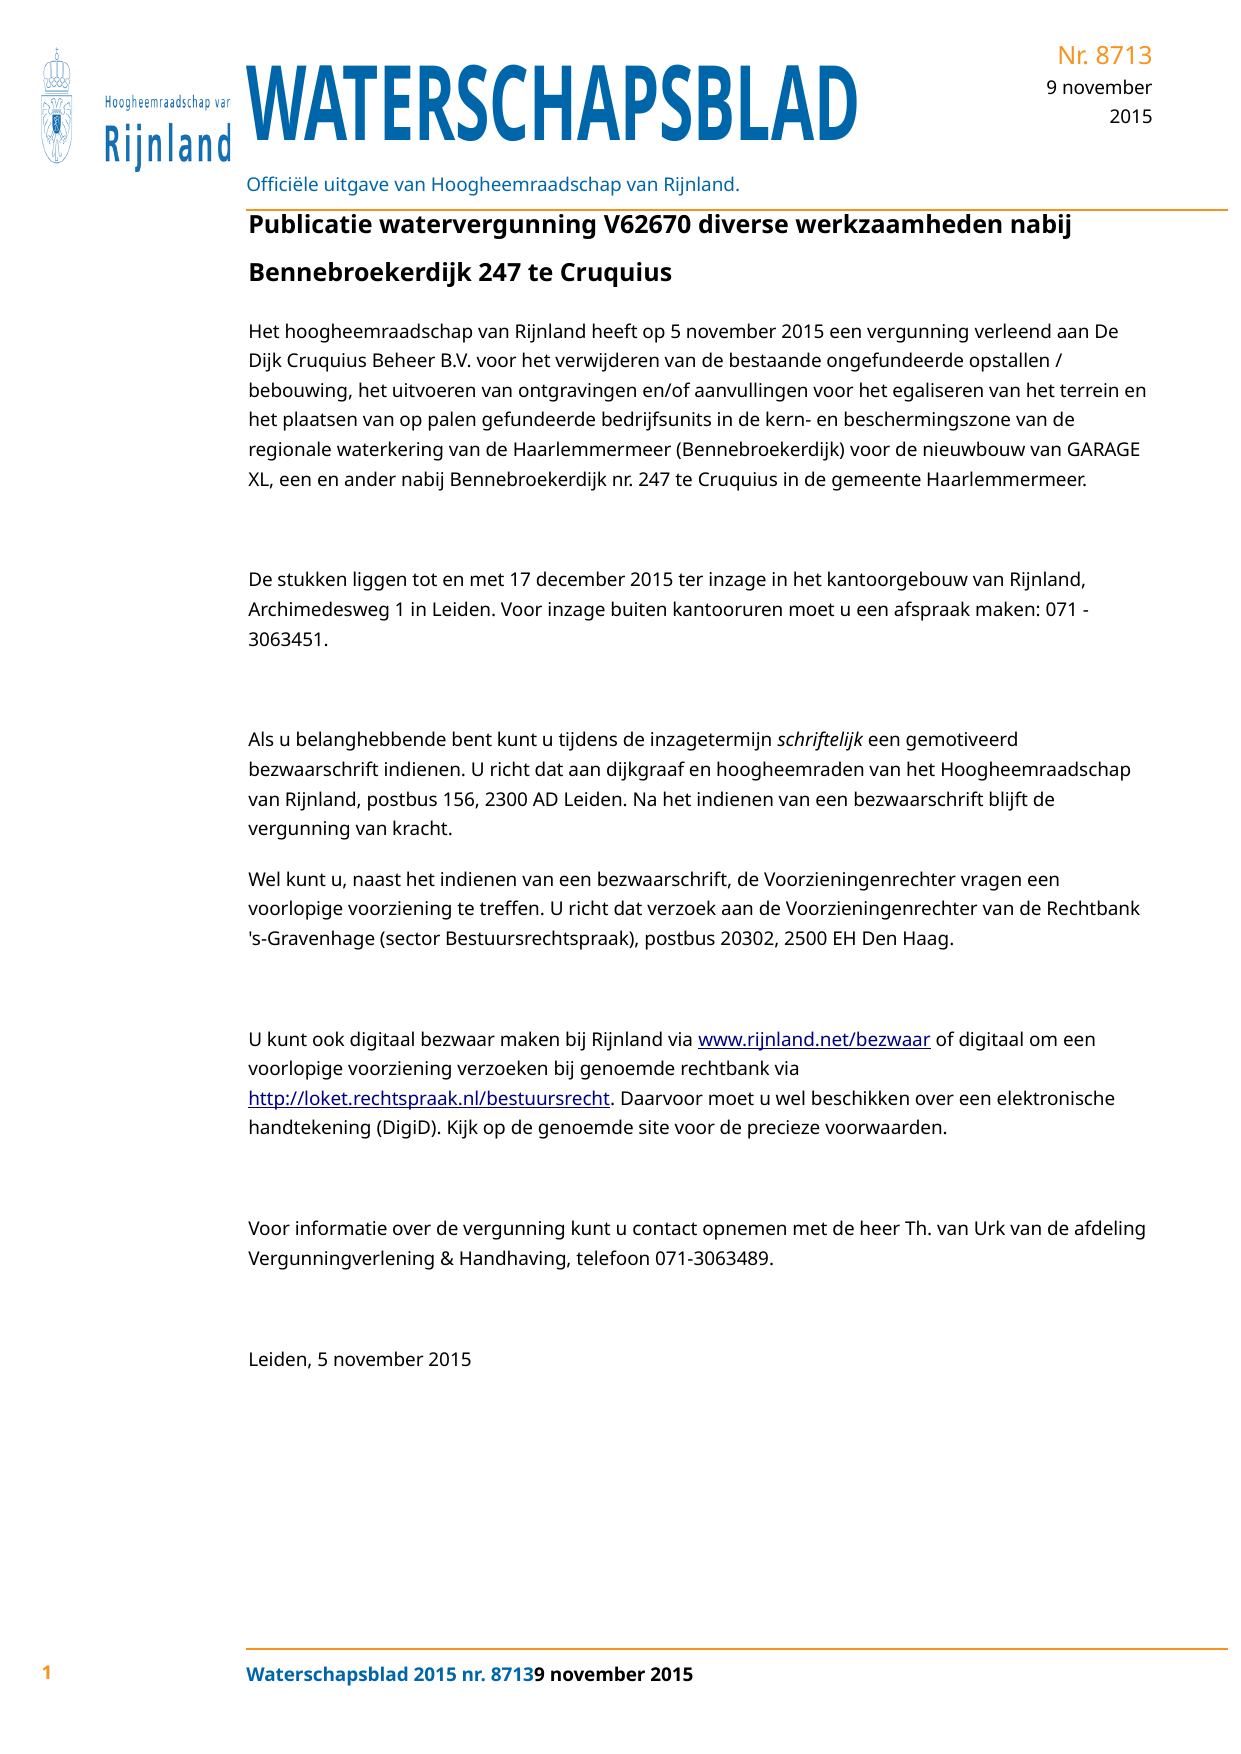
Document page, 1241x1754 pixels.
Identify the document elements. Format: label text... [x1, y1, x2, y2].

text Als u belanghebbende bent kunt u tijdens de inzagetermijn schriftelijk een gemotiveerd bezwaarschrift indienen. U richt dat aan dijkgraaf en hoogheemraden van het Hoogheemraadschap van Rijnland, postbus 156, 2300 AD Leiden. Na het indienen van een bezwaarschrift blijft de vergunning van kracht. [248, 727, 1152, 841]
picture [41, 47, 231, 172]
text Voor informatie over de vergunning kunt u contact opnemen met de heer Th. van Urk van de afdeling Vergunningverlening & Handhaving, telefoon 071-3063489. [248, 1215, 1152, 1271]
text Publicatie watervergunning V62670 diverse werkzaamheden nabij Bennebroekerdijk 247 te Cruquius [248, 211, 1152, 288]
text Het hoogheemraadschap van Rijnland heeft op 5 november 2015 een vergunning verleend aan De Dijk Cruquius Beheer B.V. voor het verwijderen van de bestaande ongefundeerde opstallen / bebouwing, het uitvoeren van ontgravingen en/of aanvullingen voor het egaliseren van het terrein en het plaatsen van op palen gefundeerde bedrijfsunits in de kern- en beschermingszone van de regionale waterkering van de Haarlemmermeer (Bennebroekerdijk) voor de nieuwbouw van GARAGE XL, een en ander nabij Bennebroekerdijk nr. 247 te Cruquius in de gemeente Haarlemmermeer. [248, 318, 1152, 492]
text De stukken liggen tot en met 17 december 2015 ter inzage in het kantoorgebouw van Rijnland, Archimedesweg 1 in Leiden. Voor inzage buiten kantooruren moet u een afspraak maken: 071 - 3063451. [248, 567, 1152, 652]
text Leiden, 5 november 2015 [248, 1346, 1152, 1372]
text Wel kunt u, naast het indienen van een bezwaarschrift, de Voorzieningenrechter vragen een voorlopige voorziening te treffen. U richt dat verzoek aan de Voorzieningenrechter van de Rechtbank 's-Gravenhage (sector Bestuursrechtspraak), postbus 20302, 2500 EH Den Haag. [248, 866, 1152, 951]
text U kunt ook digitaal bezwaar maken bij Rijnland via www.rijnland.net/bezwaar of digitaal om een voorlopige voorziening verzoeken bij genoemde rechtbank via http://loket.rechtspraak.nl/bestuursrecht. Daarvoor moet u wel beschikken over een elektronische handtekening (DigiD). Kijk op de genoemde site voor de precieze voorwaarden. [248, 1026, 1152, 1140]
